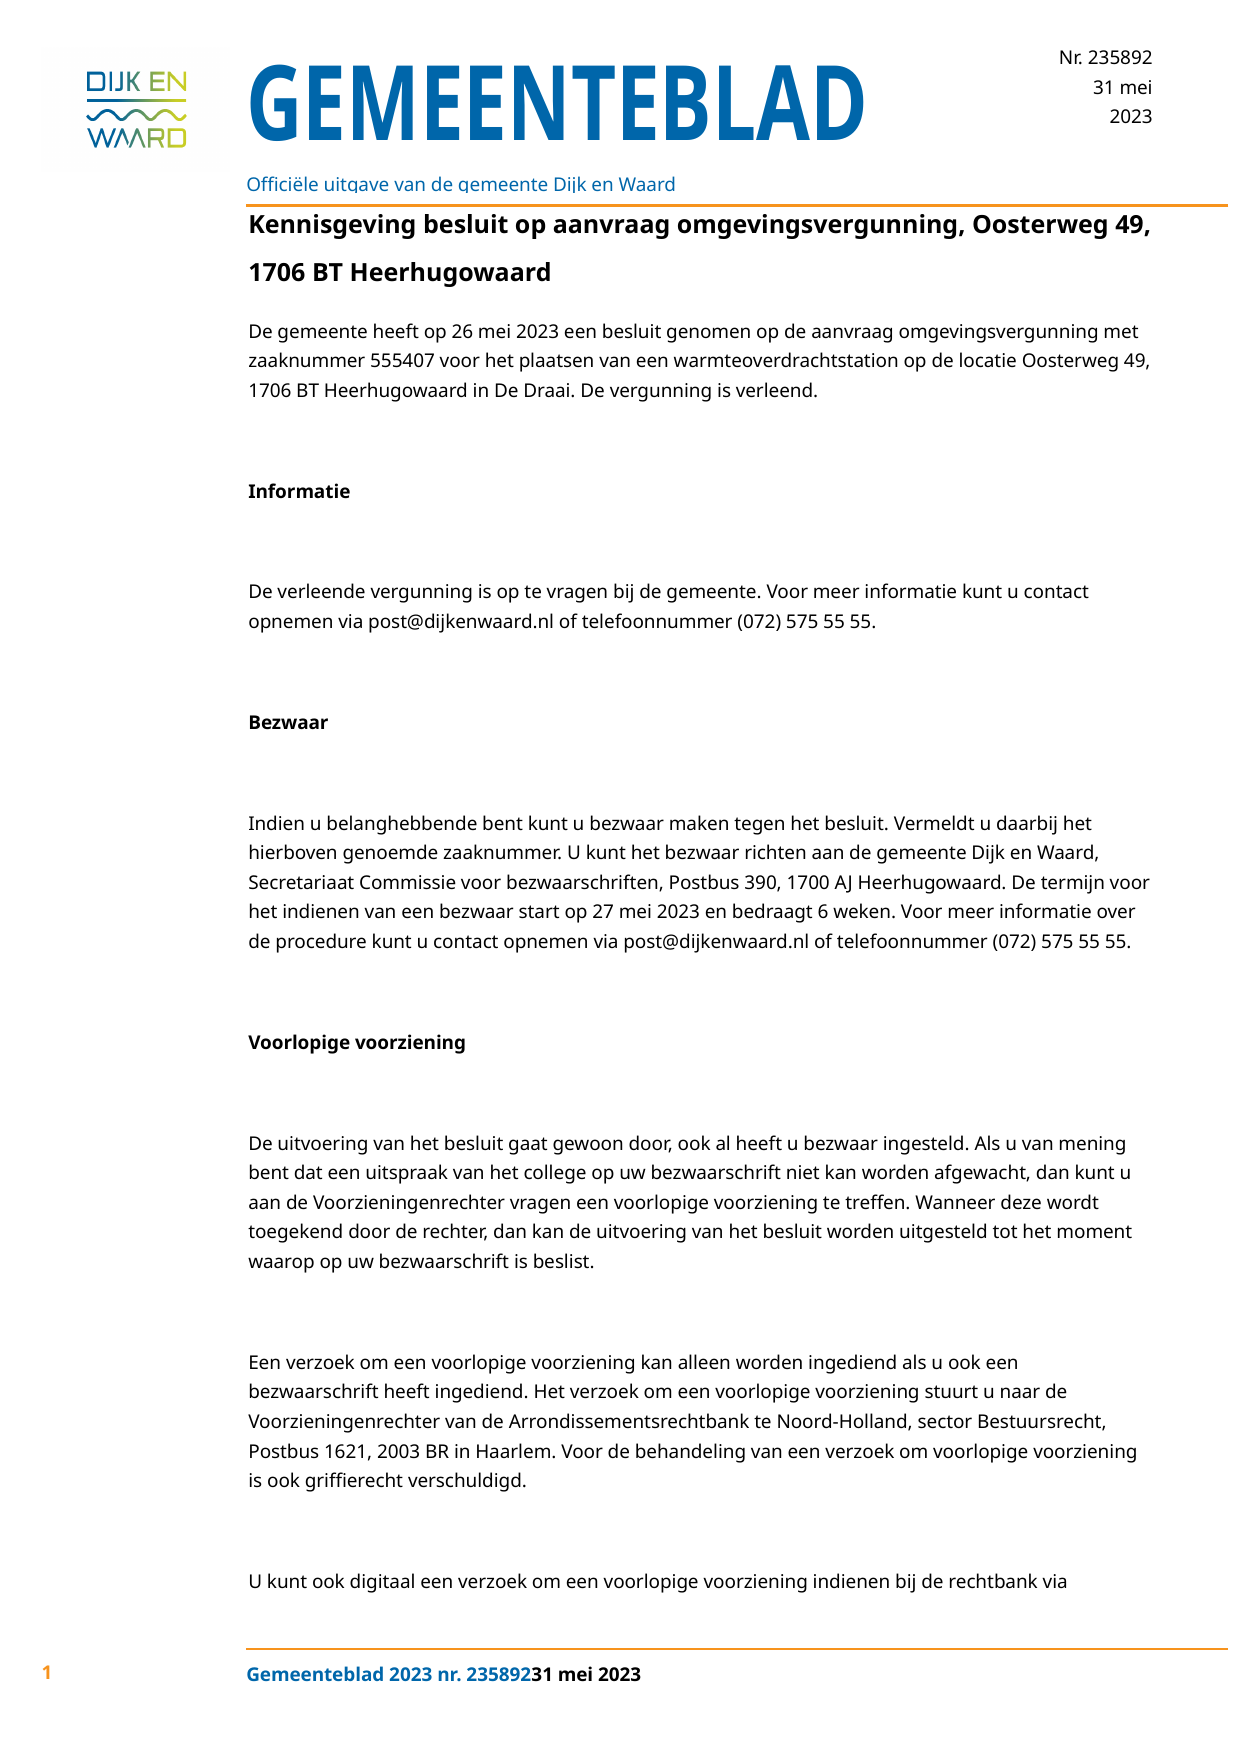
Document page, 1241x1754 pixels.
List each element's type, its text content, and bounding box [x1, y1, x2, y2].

text Een verzoek om een voorlopige voorziening kan alleen worden ingediend als u ook een bezwaarschrift heeft ingediend. Het verzoek om een voorlopige voorziening stuurt u naar de Voorzieningenrechter van de Arrondissementsrechtbank te Noord-Holland, sector Bestuursrecht, Postbus 1621, 2003 BR in Haarlem. Voor de behandeling van een verzoek om voorlopige voorziening is ook griffierecht verschuldigd. [248, 1349, 1152, 1493]
picture [41, 47, 231, 172]
text Kennisgeving besluit op aanvraag omgevingsvergunning, Oosterweg 49, 1706 BT Heerhugowaard [248, 207, 1152, 288]
text U kunt ook digitaal een verzoek om een voorlopige voorziening indienen bij de rechtbank via [248, 1568, 1152, 1594]
text De gemeente heeft op 26 mei 2023 een besluit genomen op de aanvraag omgevingsvergunning met zaaknummer 555407 voor het plaatsen van een warmteoverdrachtstation op de locatie Oosterweg 49, 1706 BT Heerhugowaard in De Draai. De vergunning is verleend. [248, 318, 1152, 403]
text Voorlopige voorziening [248, 1029, 1152, 1055]
text De verleende vergunning is op te vragen bij de gemeente. Voor meer informatie kunt u contact opnemen via post@dijkenwaard.nl of telefoonnummer (072) 575 55 55. [248, 579, 1152, 634]
text De uitvoering van het besluit gaat gewoon door, ook al heeft u bezwaar ingesteld. Als u van mening bent dat een uitspraak van het college op uw bezwaarschrift niet kan worden afgewacht, dan kunt u aan de Voorzieningenrechter vragen een voorlopige voorziening te treffen. Wanneer deze wordt toegekend door de rechter, dan kan de uitvoering van het besluit worden uitgesteld tot het moment waarop op uw bezwaarschrift is beslist. [248, 1130, 1152, 1274]
text Informatie [248, 478, 1152, 504]
text Bezwaar [248, 709, 1152, 735]
text Indien u belanghebbende bent kunt u bezwaar maken tegen het besluit. Vermeldt u daarbij het hierboven genoemde zaaknummer. U kunt het bezwaar richten aan de gemeente Dijk en Waard, Secretariaat Commissie voor bezwaarschriften, Postbus 390, 1700 AJ Heerhugowaard. De termijn voor het indienen van een bezwaar start op 27 mei 2023 en bedraagt 6 weken. Voor meer informatie over de procedure kunt u contact opnemen via post@dijkenwaard.nl of telefoonnummer (072) 575 55 55. [248, 810, 1152, 954]
